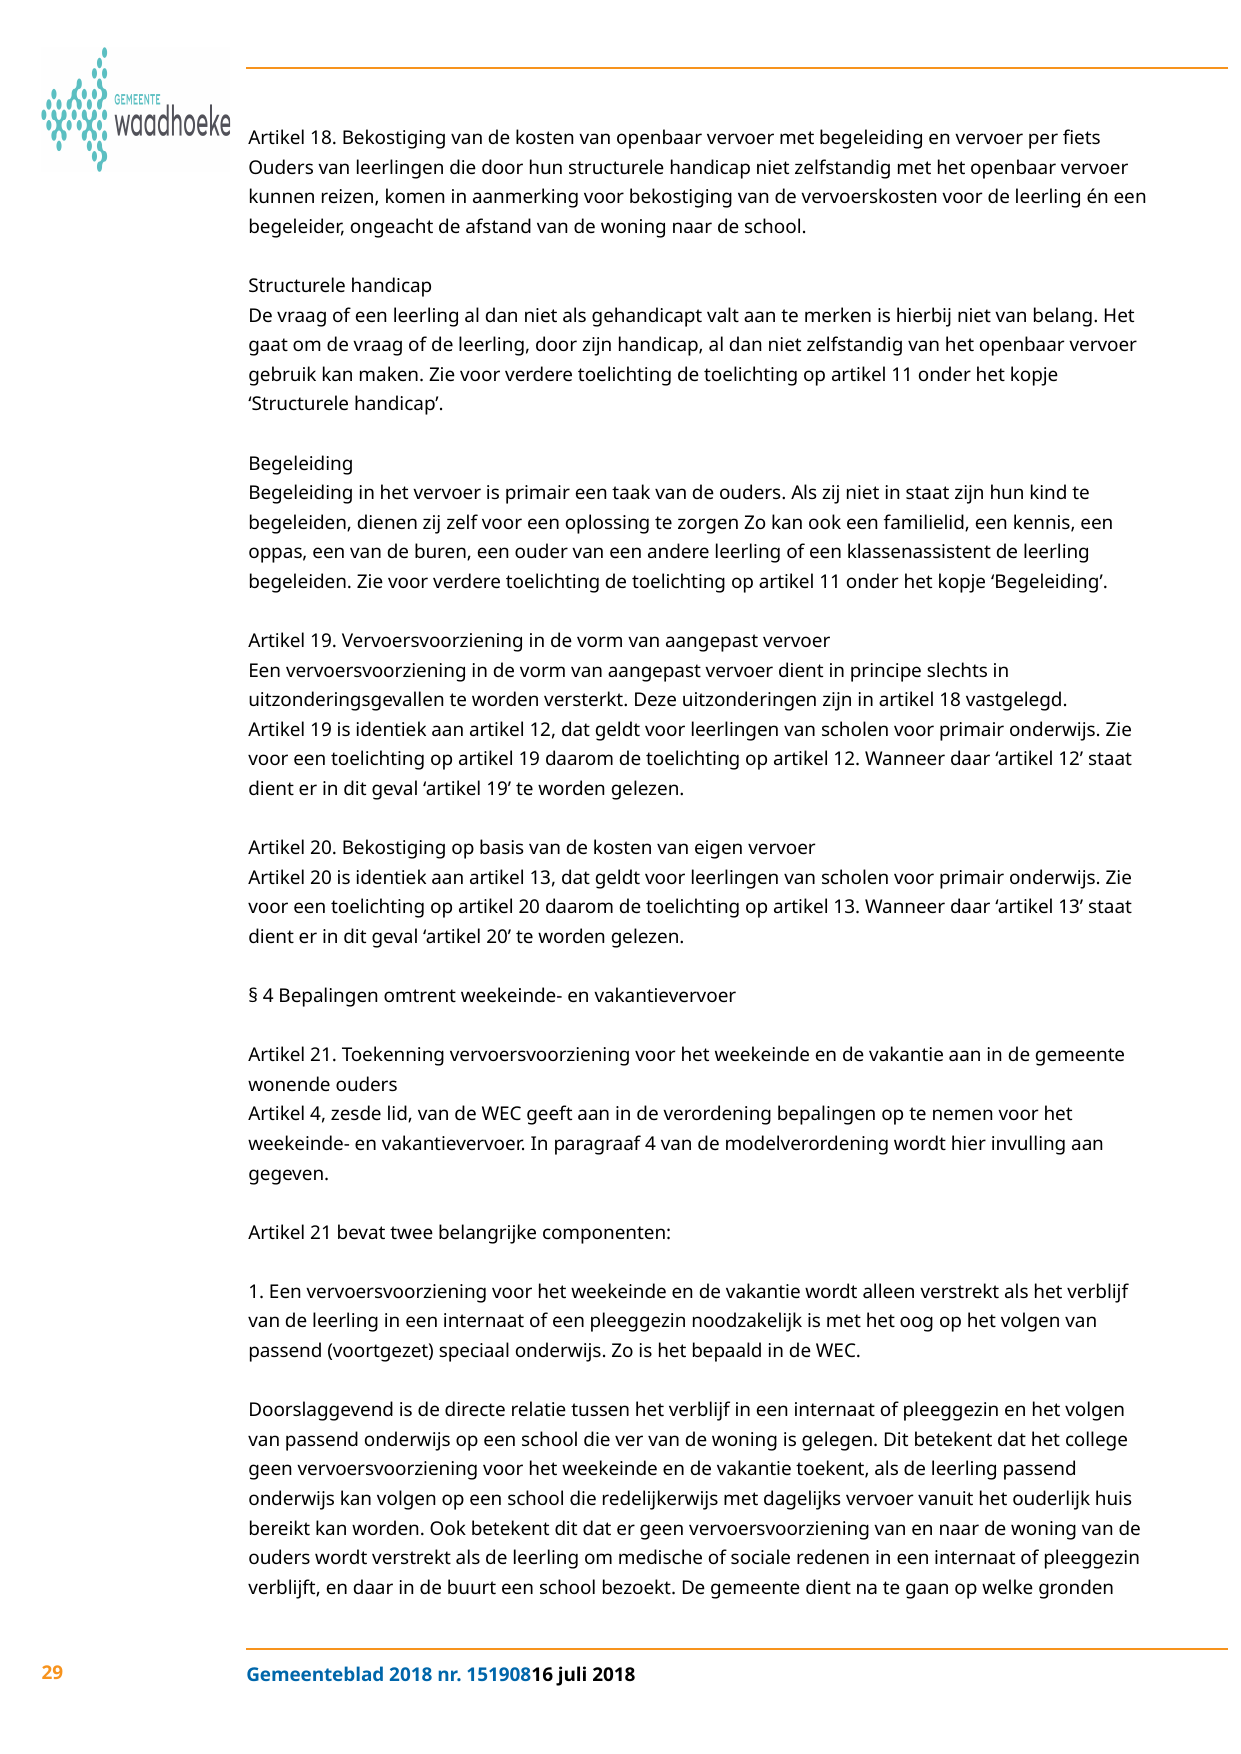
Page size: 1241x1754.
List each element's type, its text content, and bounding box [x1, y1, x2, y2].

text Ouders van leerlingen die door hun structurele handicap niet zelfstandig met het openbaar vervoer kunnen reizen, komen in aanmerking voor bekostiging van de vervoerskosten voor de leerling én een begeleider, ongeacht de afstand van de woning naar de school. [248, 154, 1152, 239]
picture [41, 47, 231, 172]
text 1. Een vervoersvoorziening voor het weekeinde en de vakantie wordt alleen verstrekt als het verblijf van de leerling in een internaat of een pleeggezin noodzakelijk is met het oog op het volgen van passend (voortgezet) speciaal onderwijs. Zo is het bepaald in de WEC. [248, 1278, 1152, 1363]
text Artikel 4, zesde lid, van de WEC geeft aan in de verordening bepalingen op te nemen voor het weekeinde- en vakantievervoer. In paragraaf 4 van de modelverordening wordt hier invulling aan gegeven. [248, 1101, 1152, 1186]
text Doorslaggevend is de directe relatie tussen het verblijf in een internaat of pleeggezin en het volgen van passend onderwijs op een school die ver van de woning is gelegen. Dit betekent dat het college geen vervoersvoorziening voor het weekeinde en de vakantie toekent, als de leerling passend onderwijs kan volgen op een school die redelijkerwijs met dagelijks vervoer vanuit het ouderlijk huis bereikt kan worden. Ook betekent dit dat er geen vervoersvoorziening van en naar de woning van de ouders wordt verstrekt als de leerling om medische of sociale redenen in een internaat of pleeggezin verblijft, en daar in de buurt een school bezoekt. De gemeente dient na te gaan op welke gronden [248, 1396, 1152, 1600]
text Structurele handicap [248, 272, 1152, 298]
text Een vervoersvoorziening in de vorm van aangepast vervoer dient in principe slechts in uitzonderingsgevallen te worden versterkt. Deze uitzonderingen zijn in artikel 18 vastgelegd. [248, 657, 1152, 712]
text Artikel 18. Bekostiging van de kosten van openbaar vervoer met begeleiding en vervoer per fiets [248, 124, 1152, 150]
text Artikel 19. Vervoersvoorziening in de vorm van aangepast vervoer [248, 627, 1152, 653]
text Artikel 21 bevat twee belangrijke componenten: [248, 1219, 1152, 1245]
text Artikel 20. Bekostiging op basis van de kosten van eigen vervoer [248, 834, 1152, 860]
text Artikel 20 is identiek aan artikel 13, dat geldt voor leerlingen van scholen voor primair onderwijs. Zie voor een toelichting op artikel 20 daarom de toelichting op artikel 13. Wanneer daar ‘artikel 13’ staat dient er in dit geval ‘artikel 20’ te worden gelezen. [248, 864, 1152, 949]
text De vraag of een leerling al dan niet als gehandicapt valt aan te merken is hierbij niet van belang. Het gaat om de vraag of de leerling, door zijn handicap, al dan niet zelfstandig van het openbaar vervoer gebruik kan maken. Zie voor verdere toelichting de toelichting op artikel 11 onder het kopje ‘Structurele handicap’. [248, 302, 1152, 416]
text § 4 Bepalingen omtrent weekeinde- en vakantievervoer [248, 982, 1152, 1008]
text Begeleiding [248, 450, 1152, 476]
text Artikel 19 is identiek aan artikel 12, dat geldt voor leerlingen van scholen voor primair onderwijs. Zie voor een toelichting op artikel 19 daarom de toelichting op artikel 12. Wanneer daar ‘artikel 12’ staat dient er in dit geval ‘artikel 19’ te worden gelezen. [248, 716, 1152, 801]
text Begeleiding in het vervoer is primair een taak van de ouders. Als zij niet in staat zijn hun kind te begeleiden, dienen zij zelf voor een oplossing te zorgen Zo kan ook een familielid, een kennis, een oppas, een van de buren, een ouder van een andere leerling of een klassenassistent de leerling begeleiden. Zie voor verdere toelichting de toelichting op artikel 11 onder het kopje ‘Begeleiding’. [248, 479, 1152, 594]
text Artikel 21. Toekenning vervoersvoorziening voor het weekeinde en de vakantie aan in de gemeente wonende ouders [248, 1041, 1152, 1097]
